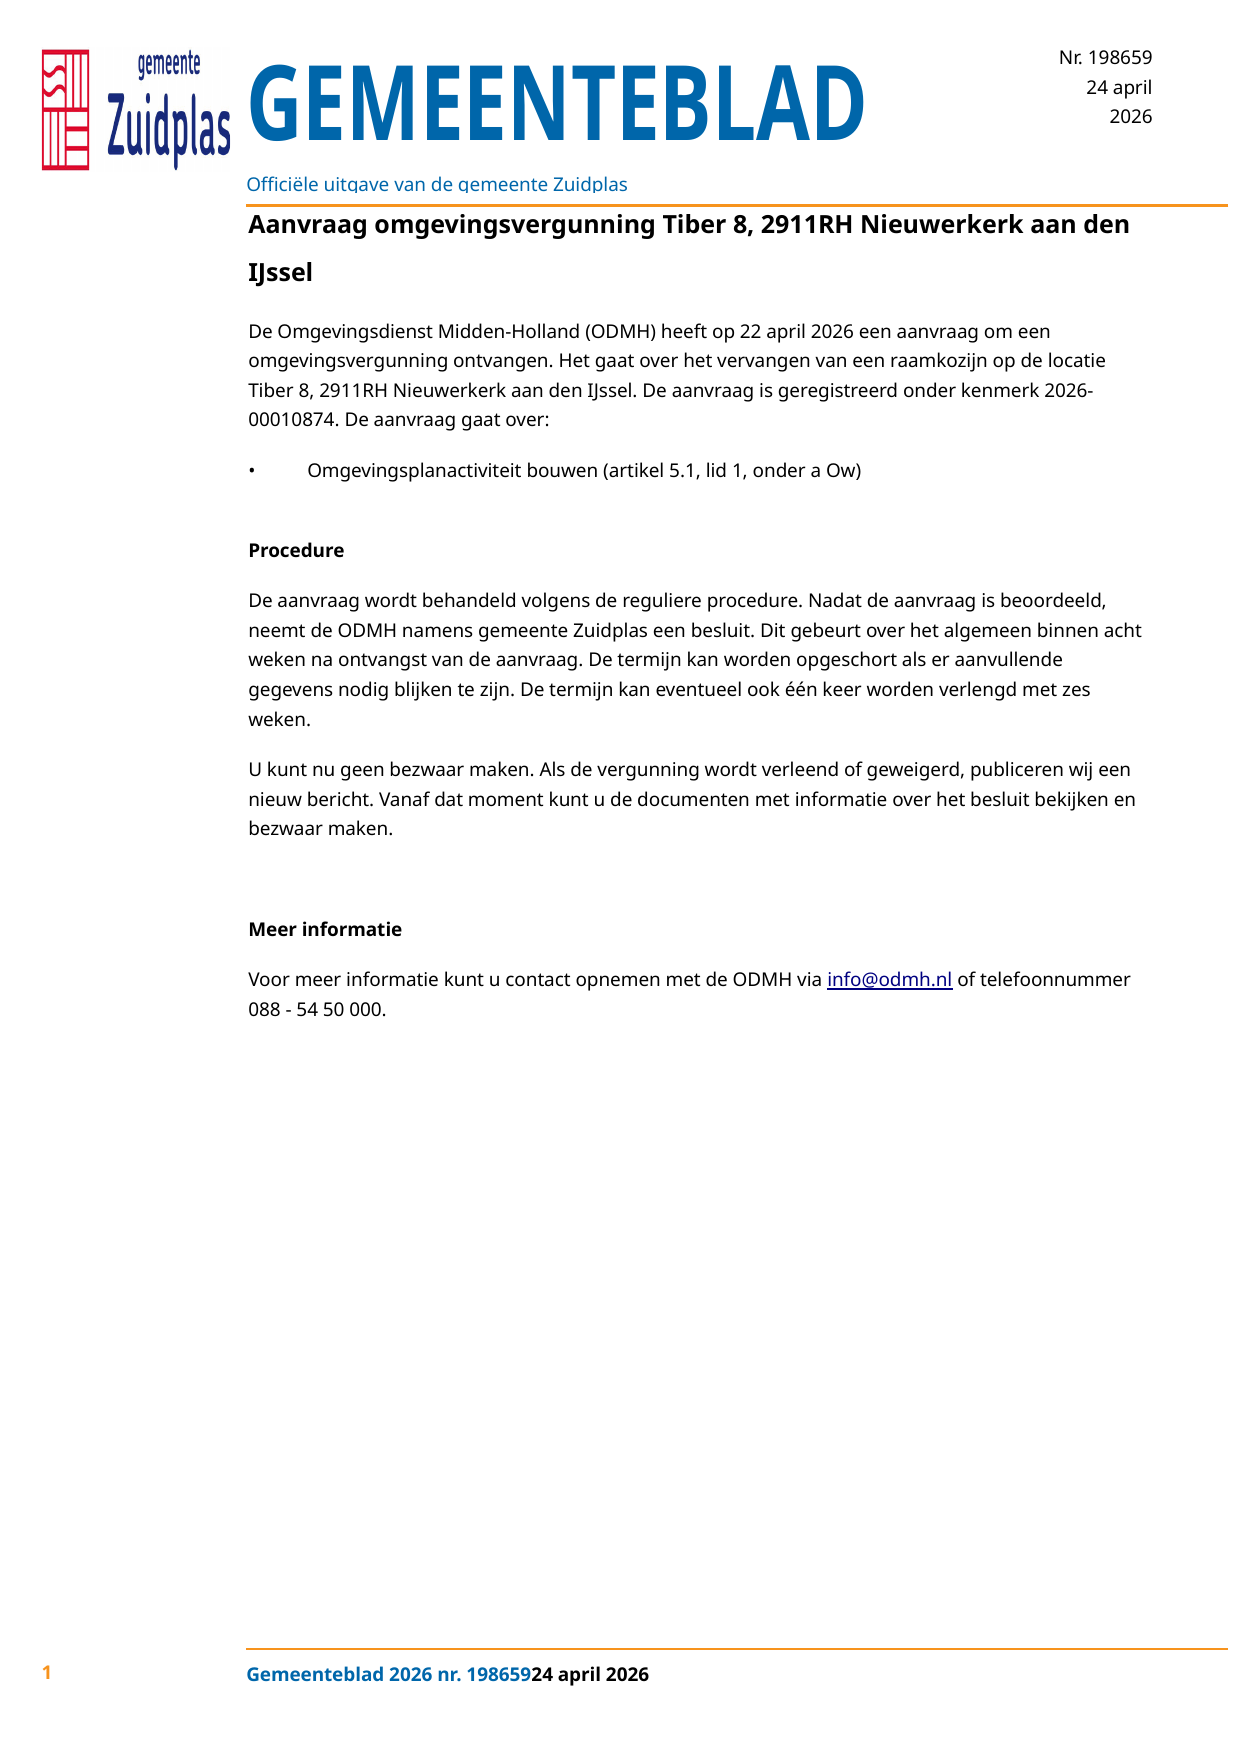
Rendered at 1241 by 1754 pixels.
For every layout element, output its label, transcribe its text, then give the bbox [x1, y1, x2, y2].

text Meer informatie [248, 916, 1152, 942]
text U kunt nu geen bezwaar maken. Als de vergunning wordt verleend of geweigerd, publiceren wij een nieuw bericht. Vanaf dat moment kunt u de documenten met informatie over het besluit bekijken en bezwaar maken. [248, 756, 1152, 841]
text Aanvraag omgevingsvergunning Tiber 8, 2911RH Nieuwerkerk aan den IJssel [248, 207, 1152, 288]
picture [41, 47, 231, 172]
list Omgevingsplanactiviteit bouwen (artikel 5.1, lid 1, onder a Ow) [248, 457, 1152, 483]
text De Omgevingsdienst Midden-Holland (ODMH) heeft op 22 april 2026 een aanvraag om een omgevingsvergunning ontvangen. Het gaat over het vervangen van een raamkozijn op de locatie Tiber 8, 2911RH Nieuwerkerk aan den IJssel. De aanvraag is geregistreerd onder kenmerk 2026-00010874. De aanvraag gaat over: [248, 318, 1152, 432]
text De aanvraag wordt behandeld volgens de reguliere procedure. Nadat de aanvraag is beoordeeld, neemt de ODMH namens gemeente Zuidplas een besluit. Dit gebeurt over het algemeen binnen acht weken na ontvangst van de aanvraag. De termijn kan worden opgeschort als er aanvullende gegevens nodig blijken te zijn. De termijn kan eventueel ook één keer worden verlengd met zes weken. [248, 587, 1152, 732]
text Procedure [248, 537, 1152, 563]
text Voor meer informatie kunt u contact opnemen met de ODMH via info@odmh.nl of telefoonnummer 088 - 54 50 000. [248, 967, 1152, 1022]
